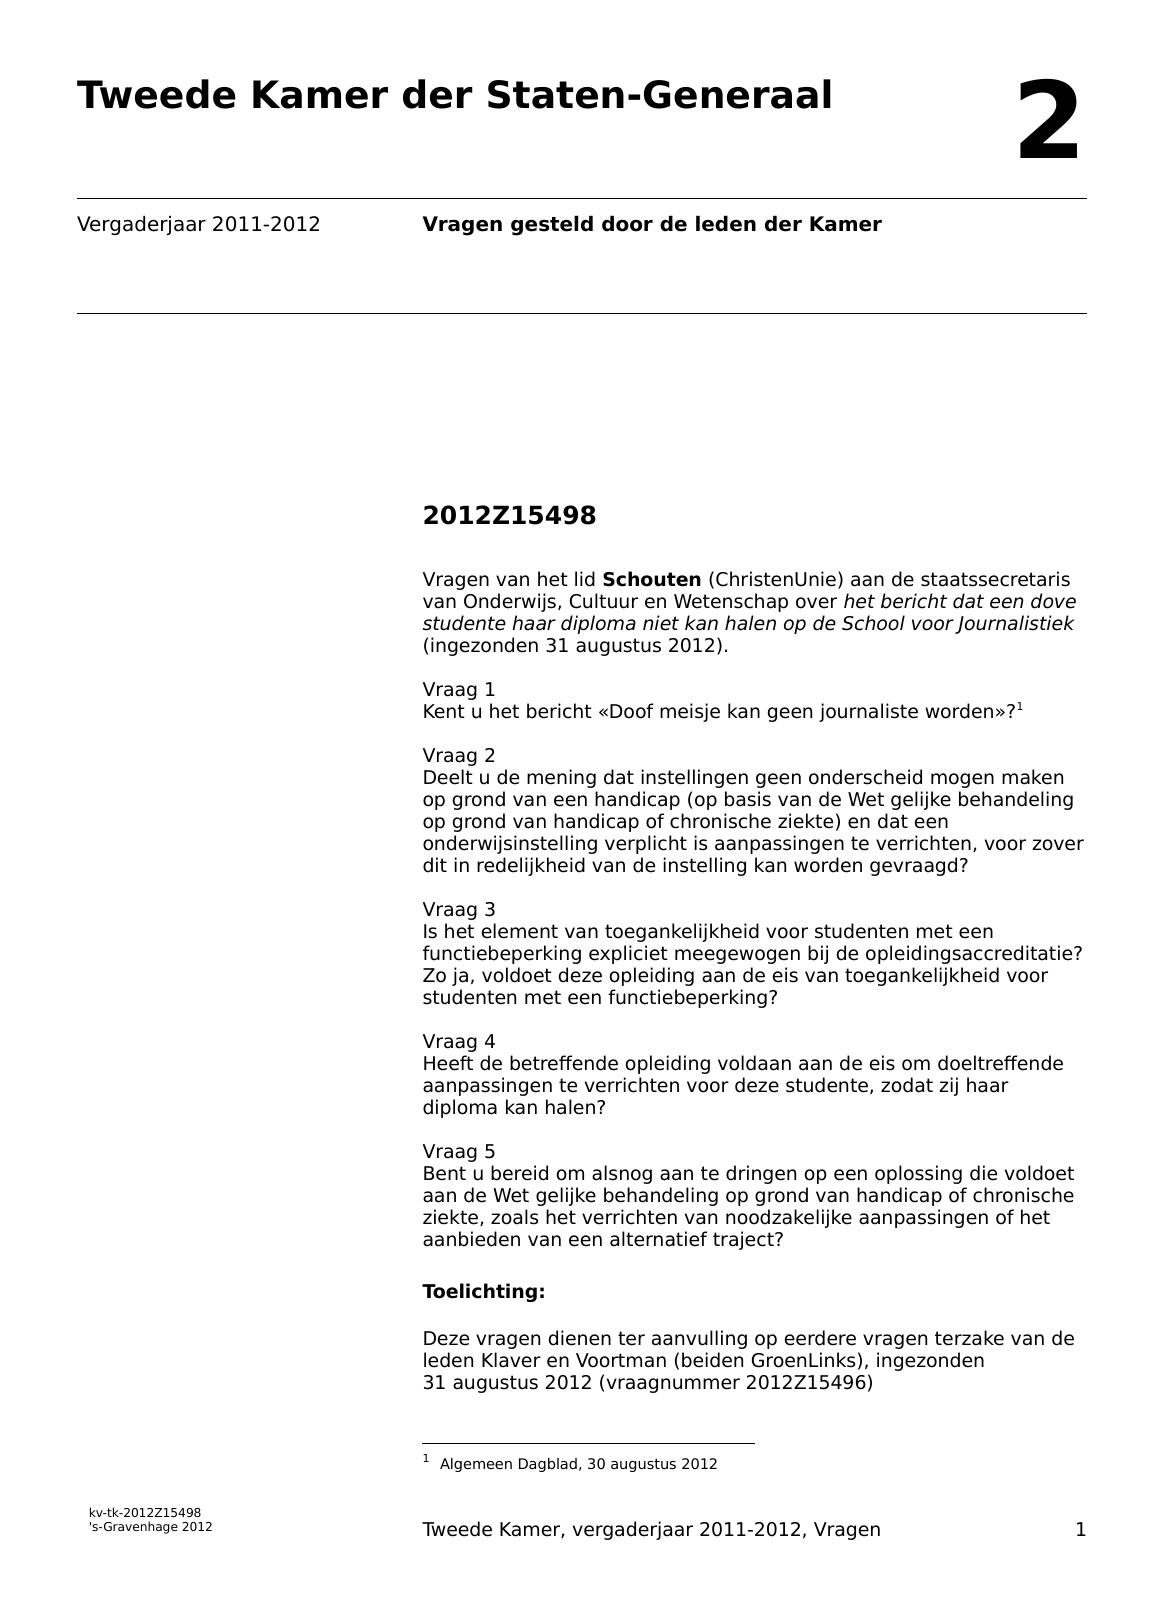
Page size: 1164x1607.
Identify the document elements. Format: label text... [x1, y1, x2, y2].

table_cell Vragen gesteld door de leden der Kamer [422, 199, 1087, 313]
text Kent u het bericht «Doof meisje kan geen journaliste worden»? [422, 701, 1087, 723]
text 's-Gravenhage 2012 [88, 1520, 323, 1534]
text Vraag 4 [422, 1031, 1087, 1053]
text kv-tk-2012Z15498 [88, 1506, 323, 1520]
text Bent u bereid om alsnog aan te dringen op een oplossing die voldoet aan de Wet gelijke behandeling op grond van handicap of chronische ziekte, zoals het verrichten van noodzakelijke aanpassingen of het aanbieden van een alternatief traject? [422, 1163, 1087, 1251]
table_header Tweede Kamer der Staten-Generaal [77, 59, 886, 198]
table_header 2 [886, 59, 1087, 198]
text Deze vragen dienen ter aanvulling op eerdere vragen terzake van de leden Klaver en Voortman (beiden GroenLinks), ingezonden 31 augustus 2012 (vraagnummer 2012Z15496) [422, 1328, 1087, 1394]
text Vraag 1 [422, 679, 1087, 701]
table_cell Vergaderjaar 2011-2012 [77, 199, 422, 313]
text Deelt u de mening dat instellingen geen onderscheid mogen maken op grond van een handicap (op basis van de Wet gelijke behandeling op grond van handicap of chronische ziekte) en dat een onderwijsinstelling verplicht is aanpassingen te verrichten, voor zover dit in redelijkheid van de instelling kan worden gevraagd? [422, 767, 1087, 877]
text Heeft de betreffende opleiding voldaan aan de eis om doeltreffende aanpassingen te verrichten voor deze studente, zodat zij haar diploma kan halen? [422, 1053, 1087, 1119]
text Vragen van het lid Schouten (ChristenUnie) aan de staatssecretaris van Onderwijs, Cultuur en Wetenschap over het bericht dat een dove studente haar diploma niet kan halen op de School voor Journalistiek (ingezonden 31 augustus 2012). [422, 569, 1087, 657]
text Algemeen Dagblad, 30 augustus 2012 [422, 1452, 1087, 1474]
text 2012Z15498 [422, 501, 1087, 531]
text Vraag 5 [422, 1141, 1087, 1163]
subtitle Toelichting: [422, 1281, 1087, 1303]
text Is het element van toegankelijkheid voor studenten met een functiebeperking expliciet meegewogen bij de opleidingsaccreditatie? Zo ja, voldoet deze opleiding aan de eis van toegankelijkheid voor studenten met een functiebeperking? [422, 921, 1087, 1009]
text Vraag 2 [422, 745, 1087, 767]
text Vraag 3 [422, 899, 1087, 921]
